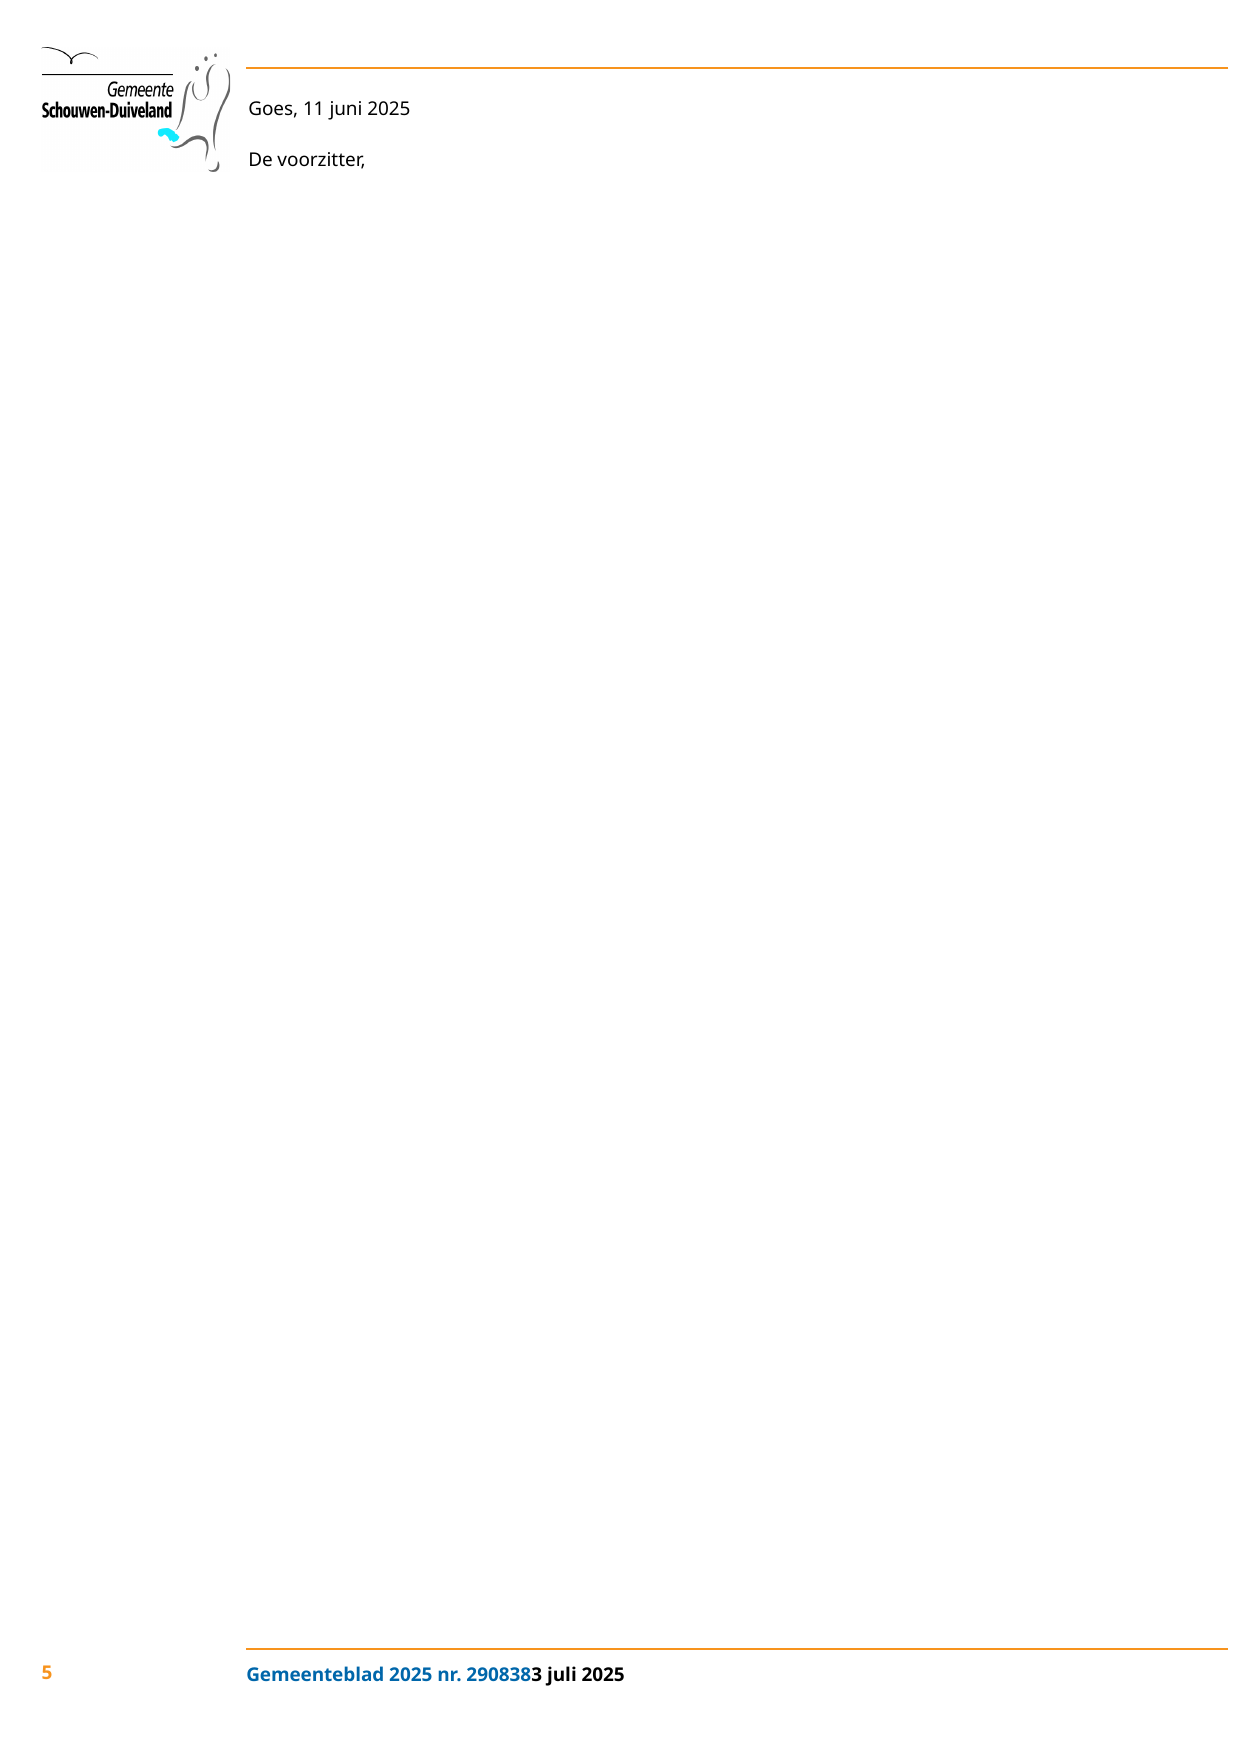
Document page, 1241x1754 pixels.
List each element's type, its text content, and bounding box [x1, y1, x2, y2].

text De voorzitter, [248, 146, 1152, 172]
picture [41, 47, 231, 172]
text Goes, 11 juni 2025 [248, 95, 1152, 121]
